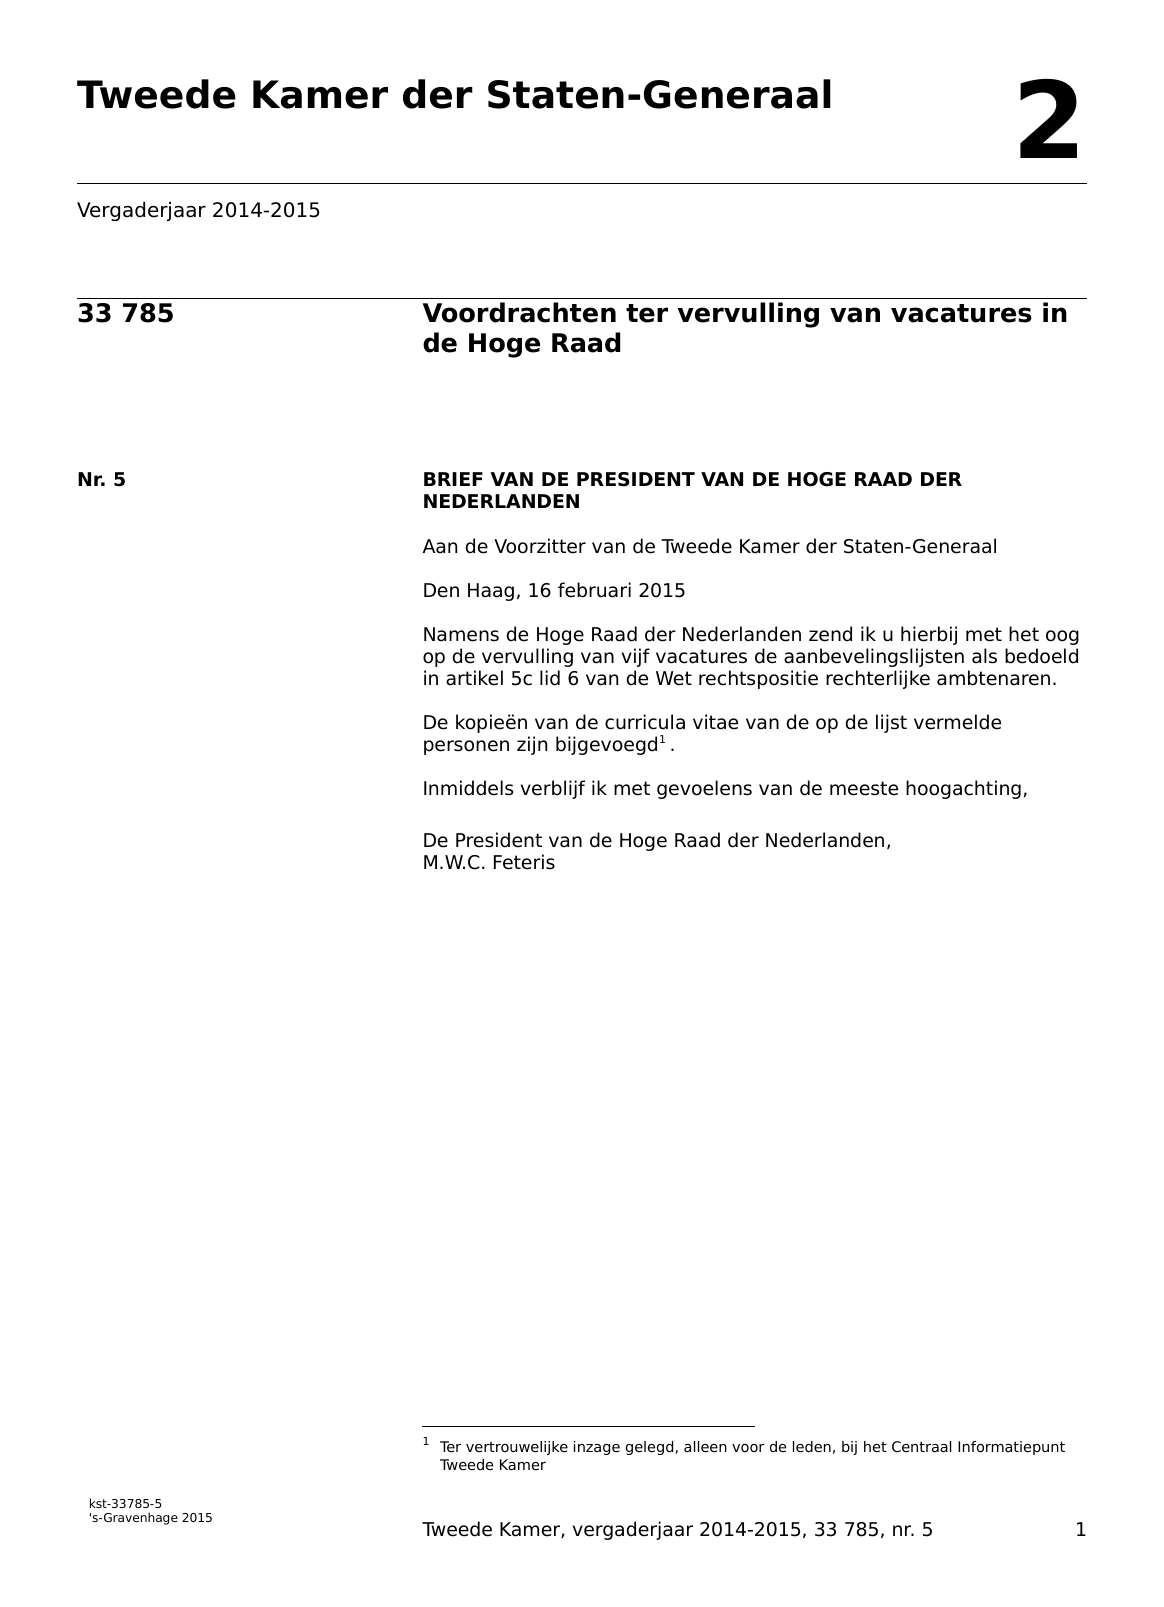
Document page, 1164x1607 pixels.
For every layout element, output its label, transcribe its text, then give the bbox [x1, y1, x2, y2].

text 's-Gravenhage 2015 [88, 1511, 323, 1525]
subtitle Nr. 5 BRIEF VAN DE PRESIDENT VAN DE HOGE RAAD DER NEDERLANDEN [77, 469, 1087, 513]
table_header Tweede Kamer der Staten-Generaal [77, 59, 886, 183]
subtitle 33 785 Voordrachten ter vervulling van vacatures in de Hoge Raad [77, 299, 1087, 358]
text Namens de Hoge Raad der Nederlanden zend ik u hierbij met het oog op de vervulling van vijf vacatures de aanbevelingslijsten als bedoeld in artikel 5c lid 6 van de Wet rechtspositie rechterlijke ambtenaren. [422, 624, 1087, 690]
text Aan de Voorzitter van de Tweede Kamer der Staten-Generaal [422, 536, 1087, 557]
text De President van de Hoge Raad der Nederlanden, M.W.C. Feteris [422, 830, 1087, 874]
text De kopieën van de curricula vitae van de op de lijst vermelde personen zijn bijgevoegd. [422, 712, 1087, 756]
text Den Haag, 16 februari 2015 [422, 580, 1087, 602]
text kst-33785-5 [88, 1497, 323, 1511]
text Inmiddels verblijf ik met gevoelens van de meeste hoogachting, [422, 778, 1087, 800]
table_header 2 [886, 59, 1087, 183]
table_cell Vergaderjaar 2014-2015 [77, 184, 1087, 298]
text Ter vertrouwelijke inzage gelegd, alleen voor de leden, bij het Centraal Informatiepunt Tweede Kamer [422, 1435, 1087, 1474]
